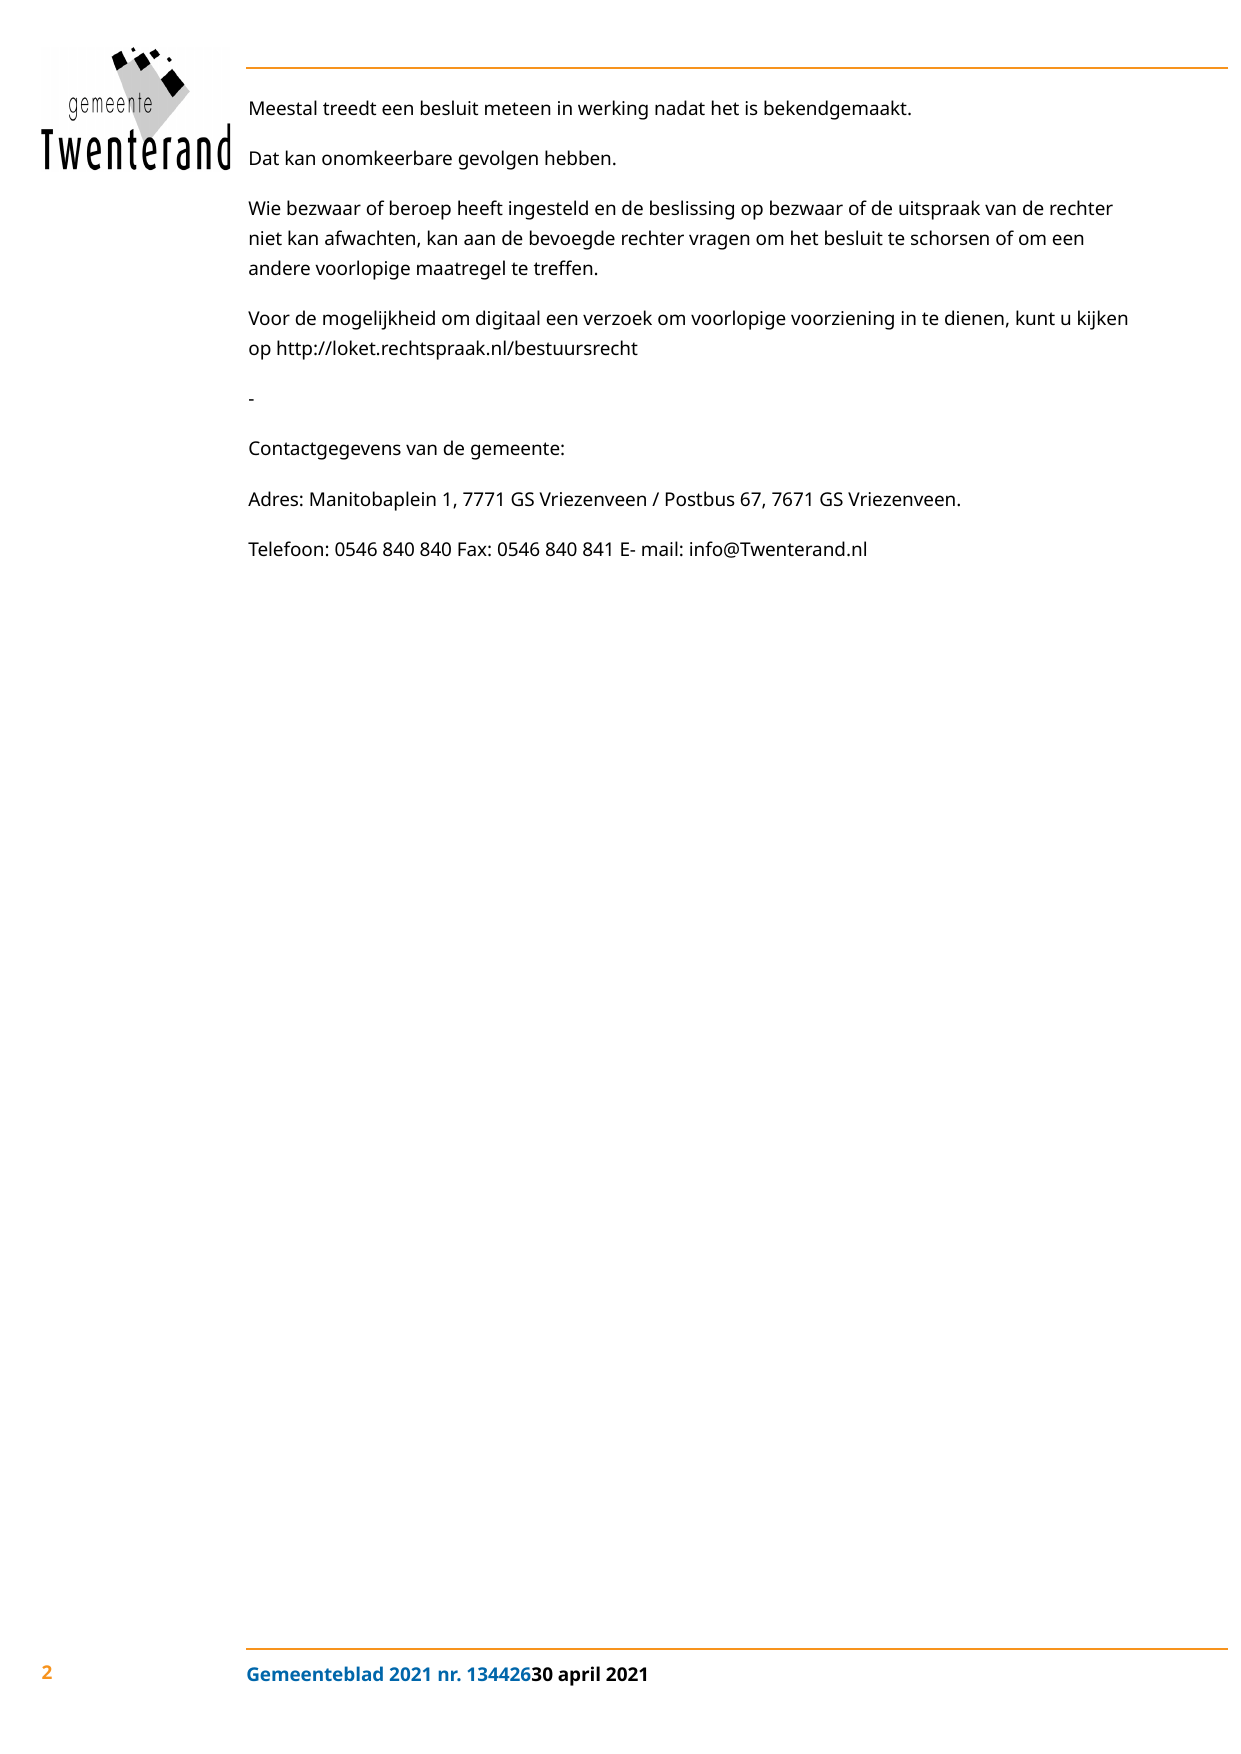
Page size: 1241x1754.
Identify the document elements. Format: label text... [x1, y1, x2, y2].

picture [41, 47, 231, 172]
text - [248, 385, 1152, 411]
text Wie bezwaar of beroep heeft ingesteld en de beslissing op bezwaar of de uitspraak van de rechter niet kan afwachten, kan aan de bevoegde rechter vragen om het besluit te schorsen of om een andere voorlopige maatregel te treffen. [248, 196, 1152, 281]
text Dat kan onomkeerbare gevolgen hebben. [248, 145, 1152, 171]
text Contactgegevens van de gemeente: [248, 436, 1152, 461]
text Adres: Manitobaplein 1, 7771 GS Vriezenveen / Postbus 67, 7671 GS Vriezenveen. [248, 486, 1152, 512]
text Telefoon: 0546 840 840 Fax: 0546 840 841 E- mail: info@Twenterand.nl [248, 536, 1152, 562]
text Meestal treedt een besluit meteen in werking nadat het is bekendgemaakt. [248, 95, 1152, 121]
text Voor de mogelijkheid om digitaal een verzoek om voorlopige voorziening in te dienen, kunt u kijken op http://loket.rechtspraak.nl/bestuursrecht [248, 305, 1152, 361]
